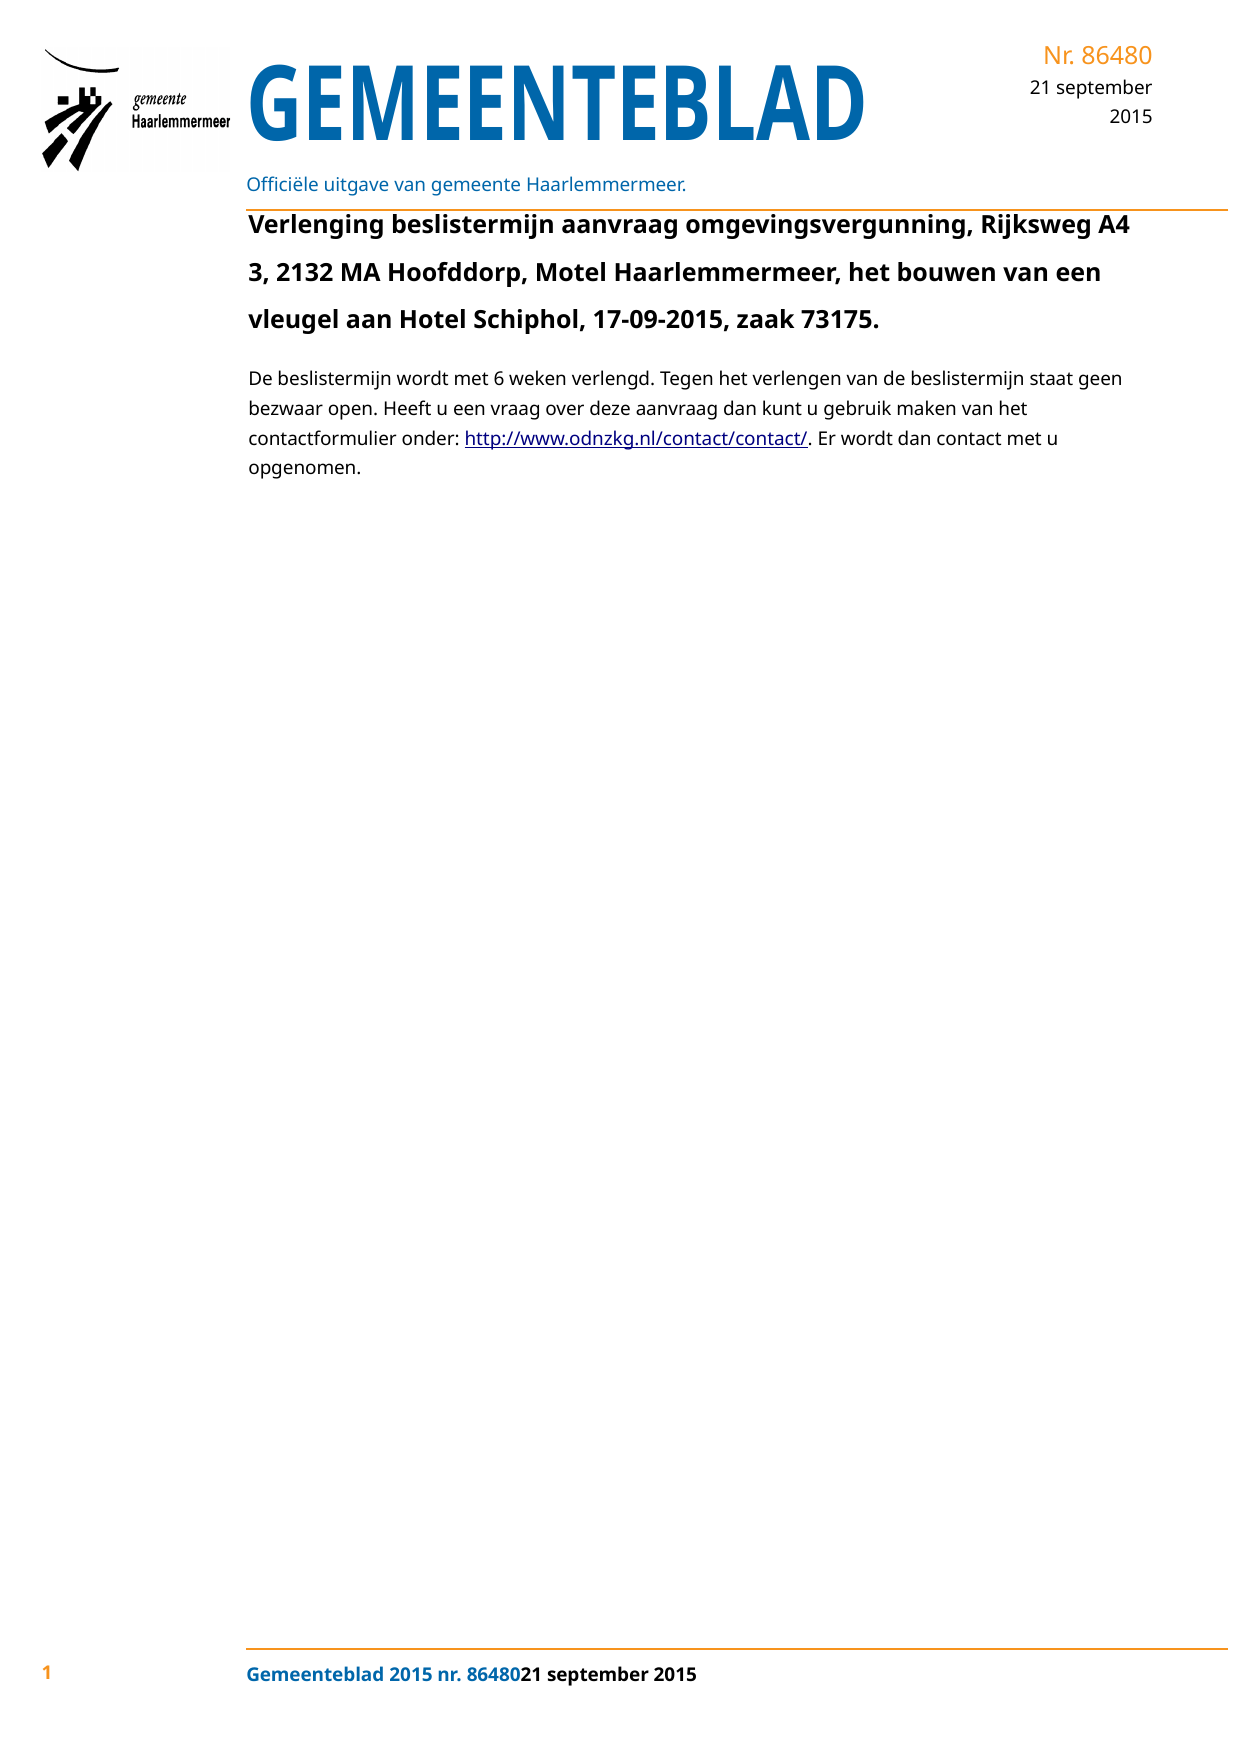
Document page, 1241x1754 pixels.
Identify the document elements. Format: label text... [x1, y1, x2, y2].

picture [41, 47, 231, 172]
text Verlenging beslistermijn aanvraag omgevingsvergunning, Rijksweg A4 3, 2132 MA Hoofddorp, Motel Haarlemmermeer, het bouwen van een vleugel aan Hotel Schiphol, 17-09-2015, zaak 73175. [248, 211, 1152, 336]
text De beslistermijn wordt met 6 weken verlengd. Tegen het verlengen van de beslistermijn staat geen bezwaar open. Heeft u een vraag over deze aanvraag dan kunt u gebruik maken van het contactformulier onder: http://www.odnzkg.nl/contact/contact/. Er wordt dan contact met u opgenomen. [248, 366, 1152, 480]
